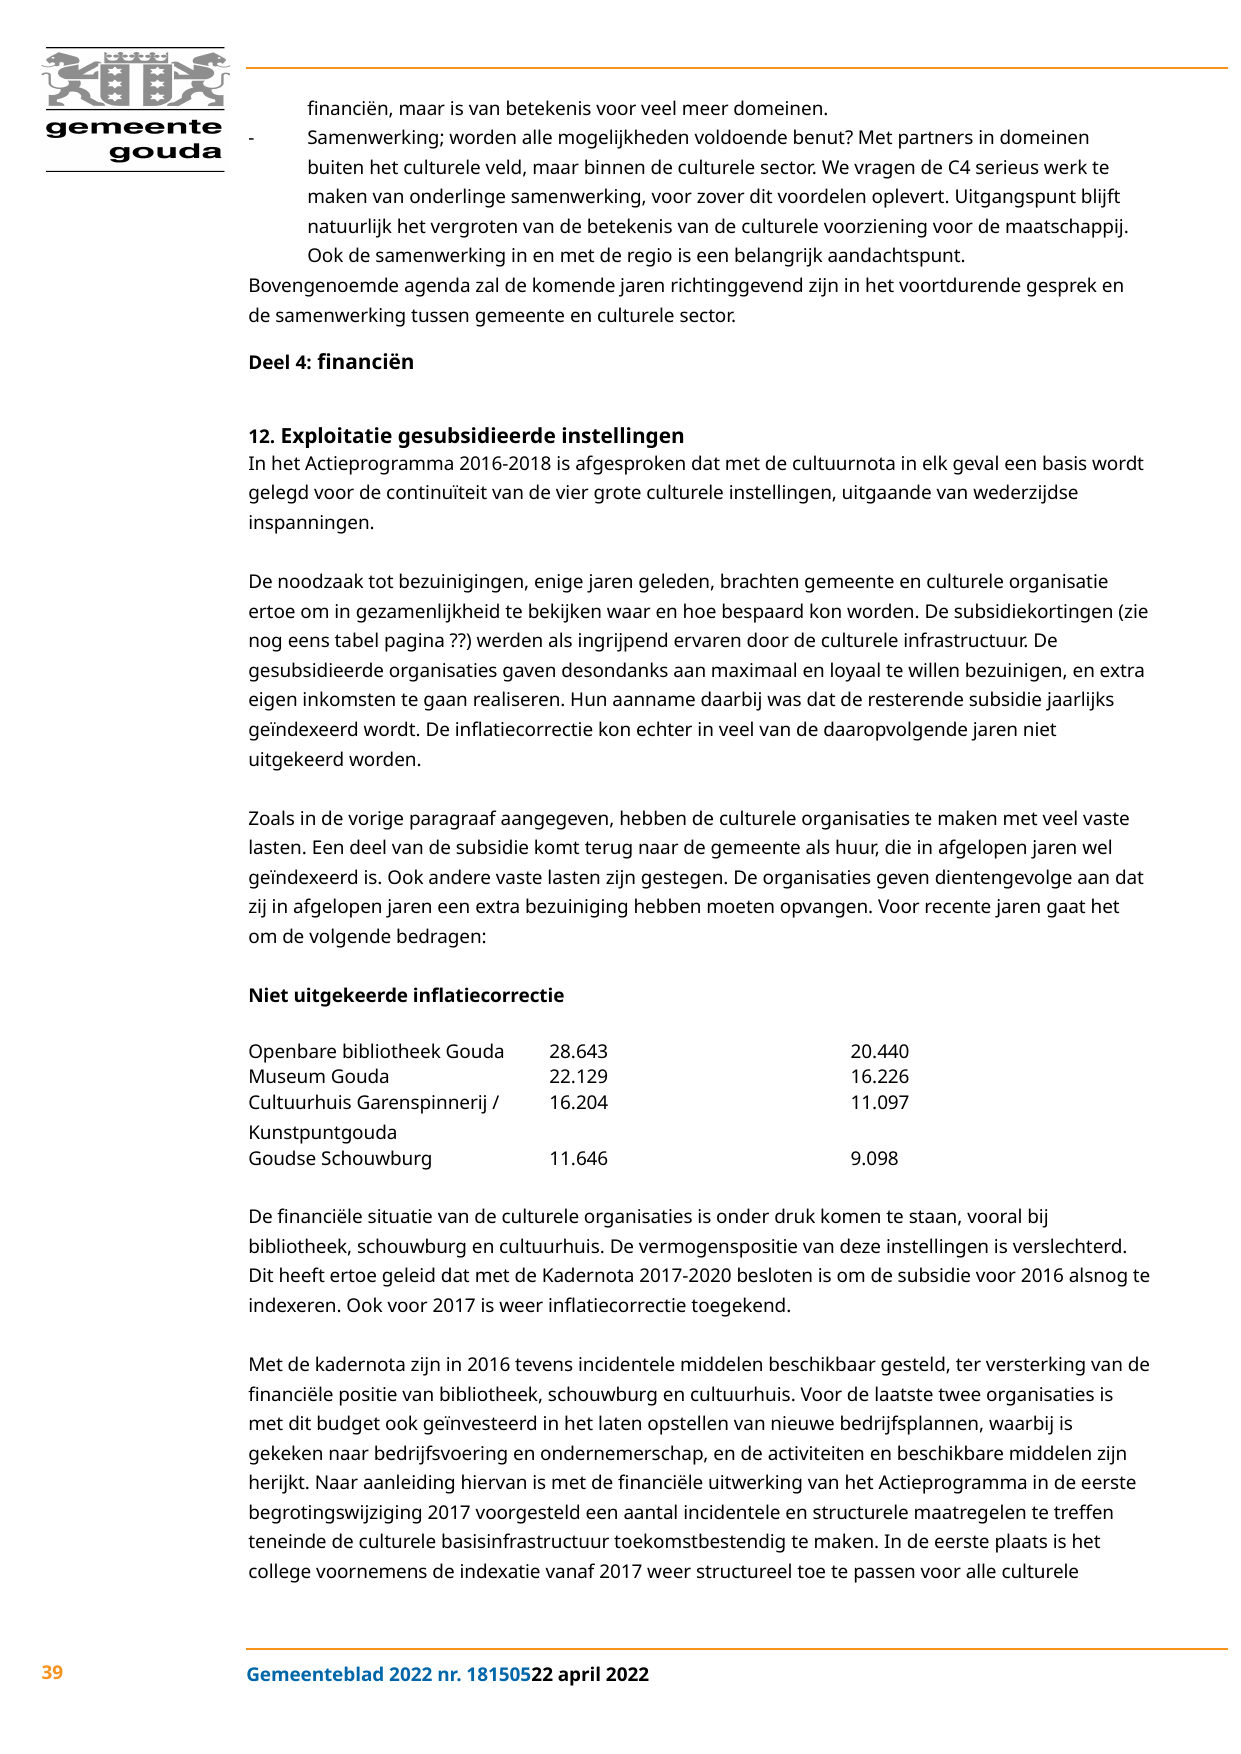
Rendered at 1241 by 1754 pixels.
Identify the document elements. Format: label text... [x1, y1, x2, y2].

table_cell 16.204 [549, 1089, 850, 1145]
table_cell 22.129 [549, 1064, 850, 1089]
table_cell 20.440 [850, 1038, 1152, 1064]
table_cell 28.643 [549, 1038, 850, 1064]
table_cell Openbare bibliotheek Gouda [248, 1038, 549, 1064]
table_header [549, 1012, 850, 1038]
list financiën, maar is van betekenis voor veel meer domeinen. [248, 95, 1152, 121]
picture [41, 47, 231, 172]
table_cell 11.097 [850, 1089, 1152, 1145]
table_cell Cultuurhuis Garenspinnerij / Kunstpuntgouda [248, 1089, 549, 1145]
text Bovengenoemde agenda zal de komende jaren richtinggevend zijn in het voortdurende gesprek en de samenwerking tussen gemeente en culturele sector. [248, 272, 1152, 328]
table_cell 11.646 [549, 1145, 850, 1170]
table_cell Goudse Schouwburg [248, 1145, 549, 1170]
list Samenwerking; worden alle mogelijkheden voldoende benut? Met partners in domeinen buiten het culturele veld, maar binnen de culturele sector. We vragen de C4 serieus werk te maken van onderlinge samenwerking, voor zover dit voordelen oplevert. Uitgangspunt blijft natuurlijk het vergroten van de betekenis van de culturele voorziening voor de maatschappij. Ook de samenwerking in en met de regio is een belangrijk aandachtspunt. [248, 124, 1152, 268]
text De noodzaak tot bezuinigingen, enige jaren geleden, brachten gemeente en culturele organisatie ertoe om in gezamenlijkheid te bekijken waar en hoe bespaard kon worden. De subsidiekortingen (zie nog eens tabel pagina ??) werden als ingrijpend ervaren door de culturele infrastructuur. De gesubsidieerde organisaties gaven desondanks aan maximaal en loyaal te willen bezuinigen, en extra eigen inkomsten te gaan realiseren. Hun aanname daarbij was dat de resterende subsidie jaarlijks geïndexeerd wordt. De inflatiecorrectie kon echter in veel van de daaropvolgende jaren niet uitgekeerd worden. [248, 568, 1152, 772]
table_cell 9.098 [850, 1145, 1152, 1170]
table_header [248, 1012, 549, 1038]
text Niet uitgekeerde inflatiecorrectie [248, 982, 1152, 1008]
text Met de kadernota zijn in 2016 tevens incidentele middelen beschikbaar gesteld, ter versterking van de financiële positie van bibliotheek, schouwburg en cultuurhuis. Voor de laatste twee organisaties is met dit budget ook geïnvesteerd in het laten opstellen van nieuwe bedrijfsplannen, waarbij is gekeken naar bedrijfsvoering en ondernemerschap, en de activiteiten en beschikbare middelen zijn herijkt. Naar aanleiding hiervan is met de financiële uitwerking van het Actieprogramma in de eerste begrotingswijziging 2017 voorgesteld een aantal incidentele en structurele maatregelen te treffen teneinde de culturele basisinfrastructuur toekomstbestendig te maken. In de eerste plaats is het college voornemens de indexatie vanaf 2017 weer structureel toe te passen voor alle culturele [248, 1351, 1152, 1584]
text In het Actieprogramma 2016-2018 is afgesproken dat met de cultuurnota in elk geval een basis wordt gelegd voor de continuïteit van de vier grote culturele instellingen, uitgaande van wederzijdse inspanningen. [248, 450, 1152, 535]
text Zoals in de vorige paragraaf aangegeven, hebben de culturele organisaties te maken met veel vaste lasten. Een deel van de subsidie komt terug naar de gemeente als huur, die in afgelopen jaren wel geïndexeerd is. Ook andere vaste lasten zijn gestegen. De organisaties geven dientengevolge aan dat zij in afgelopen jaren een extra bezuiniging hebben moeten opvangen. Voor recente jaren gaat het om de volgende bedragen: [248, 805, 1152, 949]
text De financiële situatie van de culturele organisaties is onder druk komen te staan, vooral bij bibliotheek, schouwburg en cultuurhuis. De vermogenspositie van deze instellingen is verslechterd. Dit heeft ertoe geleid dat met de Kadernota 2017-2020 besloten is om de subsidie voor 2016 alsnog te indexeren. Ook voor 2017 is weer inflatiecorrectie toegekend. [248, 1203, 1152, 1318]
table_header [850, 1012, 1152, 1038]
table_cell 16.226 [850, 1064, 1152, 1089]
table_cell Museum Gouda [248, 1064, 549, 1089]
text 12. Exploitatie gesubsidieerde instellingen [248, 422, 1152, 450]
text Deel 4: financiën [248, 347, 1152, 376]
